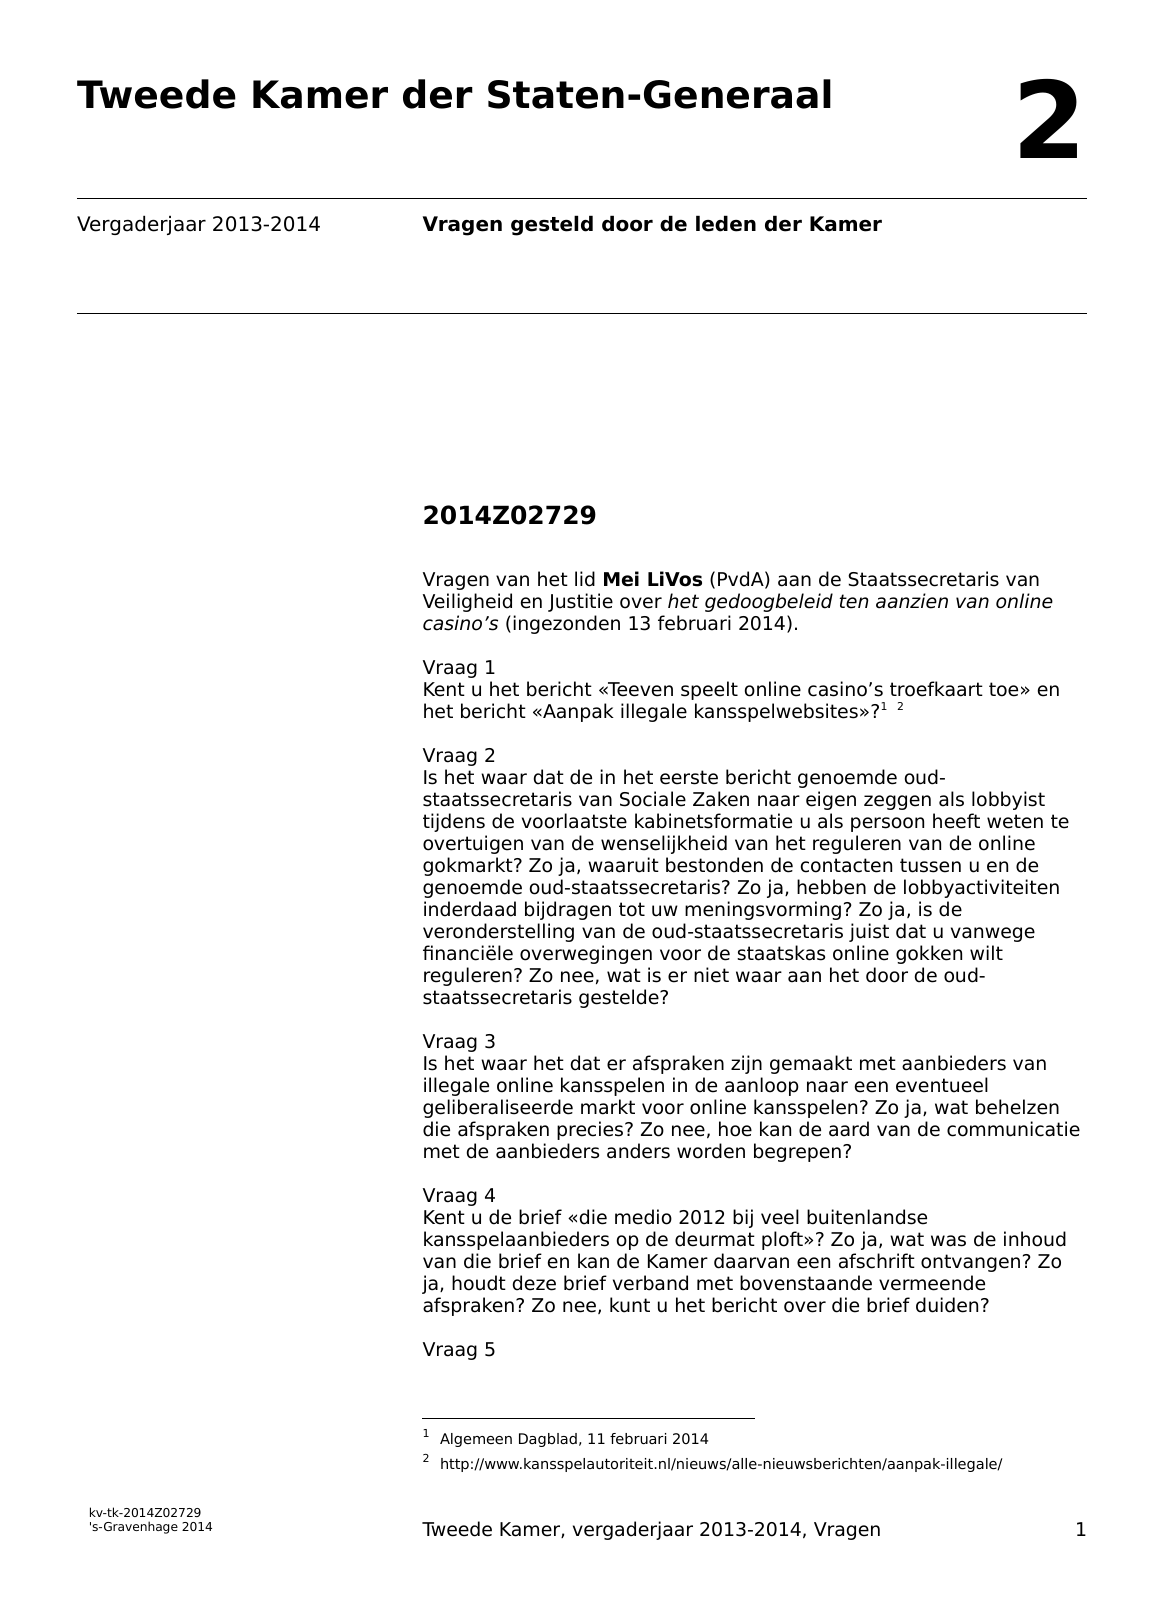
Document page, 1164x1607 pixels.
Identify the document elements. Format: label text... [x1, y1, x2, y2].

text Kent u het bericht «Teeven speelt online casino’s troefkaart toe» en het bericht «Aanpak illegale kansspelwebsites»? [422, 679, 1087, 723]
table_cell Vragen gesteld door de leden der Kamer [422, 199, 1087, 313]
text kv-tk-2014Z02729 [88, 1506, 323, 1520]
text Vragen van het lid Mei LiVos (PvdA) aan de Staatssecretaris van Veiligheid en Justitie over het gedoogbeleid ten aanzien van online casino’s (ingezonden 13 februari 2014). [422, 569, 1087, 635]
text Algemeen Dagblad, 11 februari 2014 [422, 1427, 1087, 1449]
text Vraag 3 [422, 1031, 1087, 1053]
text Vraag 2 [422, 745, 1087, 767]
text Kent u de brief «die medio 2012 bij veel buitenlandse kansspelaanbieders op de deurmat ploft»? Zo ja, wat was de inhoud van die brief en kan de Kamer daarvan een afschrift ontvangen? Zo ja, houdt deze brief verband met bovenstaande vermeende afspraken? Zo nee, kunt u het bericht over die brief duiden? [422, 1207, 1087, 1317]
text http://www.kansspelautoriteit.nl/nieuws/alle-nieuwsberichten/aanpak-illegale/ [422, 1452, 1087, 1474]
text Vraag 1 [422, 657, 1087, 679]
text 's-Gravenhage 2014 [88, 1520, 323, 1534]
text Vraag 5 [422, 1339, 1087, 1361]
table_cell Vergaderjaar 2013-2014 [77, 199, 422, 313]
text Is het waar dat de in het eerste bericht genoemde oud-staatssecretaris van Sociale Zaken naar eigen zeggen als lobbyist tijdens de voorlaatste kabinetsformatie u als persoon heeft weten te overtuigen van de wenselijkheid van het reguleren van de online gokmarkt? Zo ja, waaruit bestonden de contacten tussen u en de genoemde oud-staatssecretaris? Zo ja, hebben de lobbyactiviteiten inderdaad bijdragen tot uw meningsvorming? Zo ja, is de veronderstelling van de oud-staatssecretaris juist dat u vanwege financiële overwegingen voor de staatskas online gokken wilt reguleren? Zo nee, wat is er niet waar aan het door de oud-staatssecretaris gestelde? [422, 767, 1087, 1009]
text Is het waar het dat er afspraken zijn gemaakt met aanbieders van illegale online kansspelen in de aanloop naar een eventueel geliberaliseerde markt voor online kansspelen? Zo ja, wat behelzen die afspraken precies? Zo nee, hoe kan de aard van de communicatie met de aanbieders anders worden begrepen? [422, 1053, 1087, 1163]
text Vraag 4 [422, 1185, 1087, 1207]
text 2014Z02729 [422, 501, 1087, 531]
table_header Tweede Kamer der Staten-Generaal [77, 59, 886, 198]
table_header 2 [886, 59, 1087, 198]
